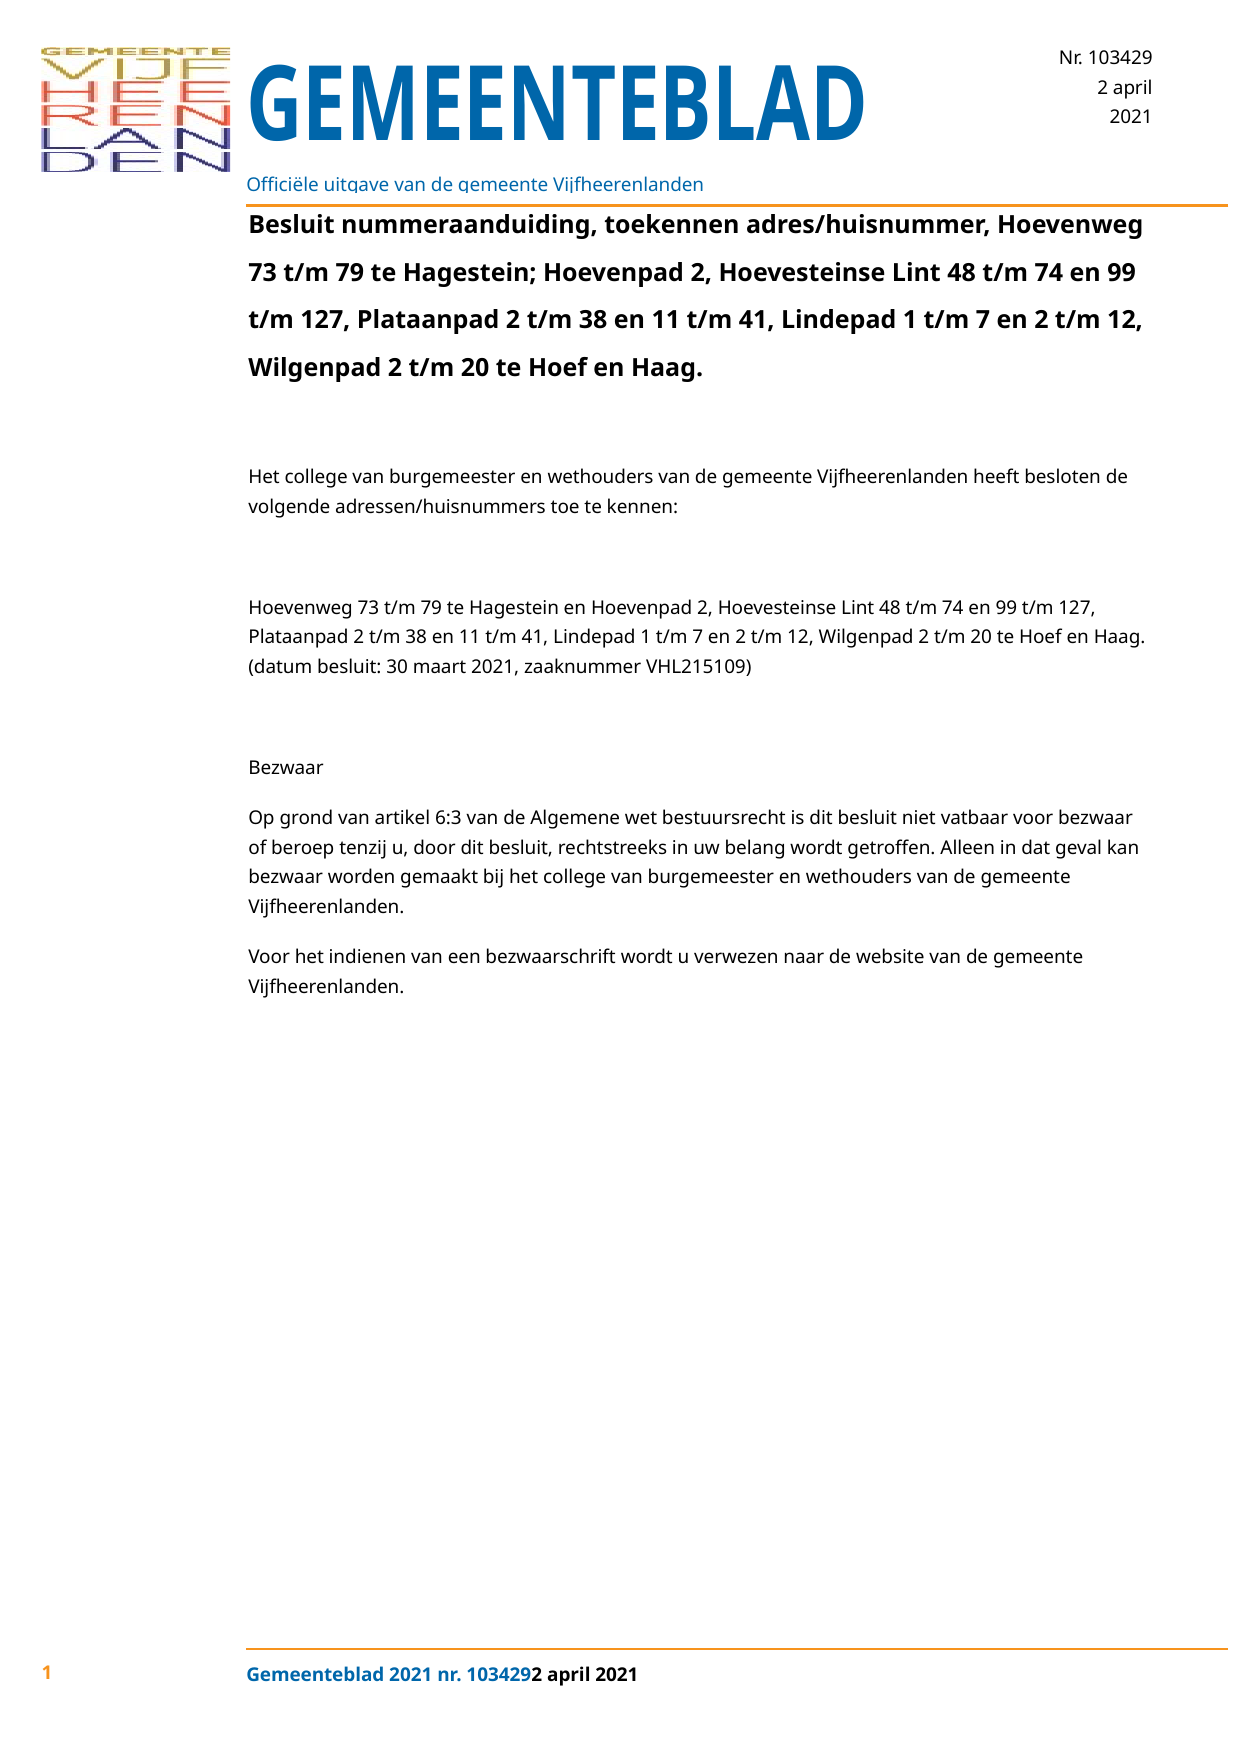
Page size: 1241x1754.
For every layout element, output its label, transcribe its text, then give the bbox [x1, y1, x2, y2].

text Hoevenweg 73 t/m 79 te Hagestein en Hoevenpad 2, Hoevesteinse Lint 48 t/m 74 en 99 t/m 127, Plataanpad 2 t/m 38 en 11 t/m 41, Lindepad 1 t/m 7 en 2 t/m 12, Wilgenpad 2 t/m 20 te Hoef en Haag. (datum besluit: 30 maart 2021, zaaknummer VHL215109) [248, 594, 1152, 679]
text Het college van burgemeester en wethouders van de gemeente Vijfheerenlanden heeft besloten de volgende adressen/huisnummers toe te kennen: [248, 463, 1152, 519]
text Besluit nummeraanduiding, toekennen adres/huisnummer, Hoevenweg 73 t/m 79 te Hagestein; Hoevenpad 2, Hoevesteinse Lint 48 t/m 74 en 99 t/m 127, Plataanpad 2 t/m 38 en 11 t/m 41, Lindepad 1 t/m 7 en 2 t/m 12, Wilgenpad 2 t/m 20 te Hoef en Haag. [248, 207, 1152, 384]
picture [41, 47, 231, 172]
text Voor het indienen van een bezwaarschrift wordt u verwezen naar de website van de gemeente Vijfheerenlanden. [248, 943, 1152, 999]
text Op grond van artikel 6:3 van de Algemene wet bestuursrecht is dit besluit niet vatbaar voor bezwaar of beroep tenzij u, door dit besluit, rechtstreeks in uw belang wordt getroffen. Alleen in dat geval kan bezwaar worden gemaakt bij het college van burgemeester en wethouders van de gemeente Vijfheerenlanden. [248, 804, 1152, 919]
text Bezwaar [248, 754, 1152, 780]
